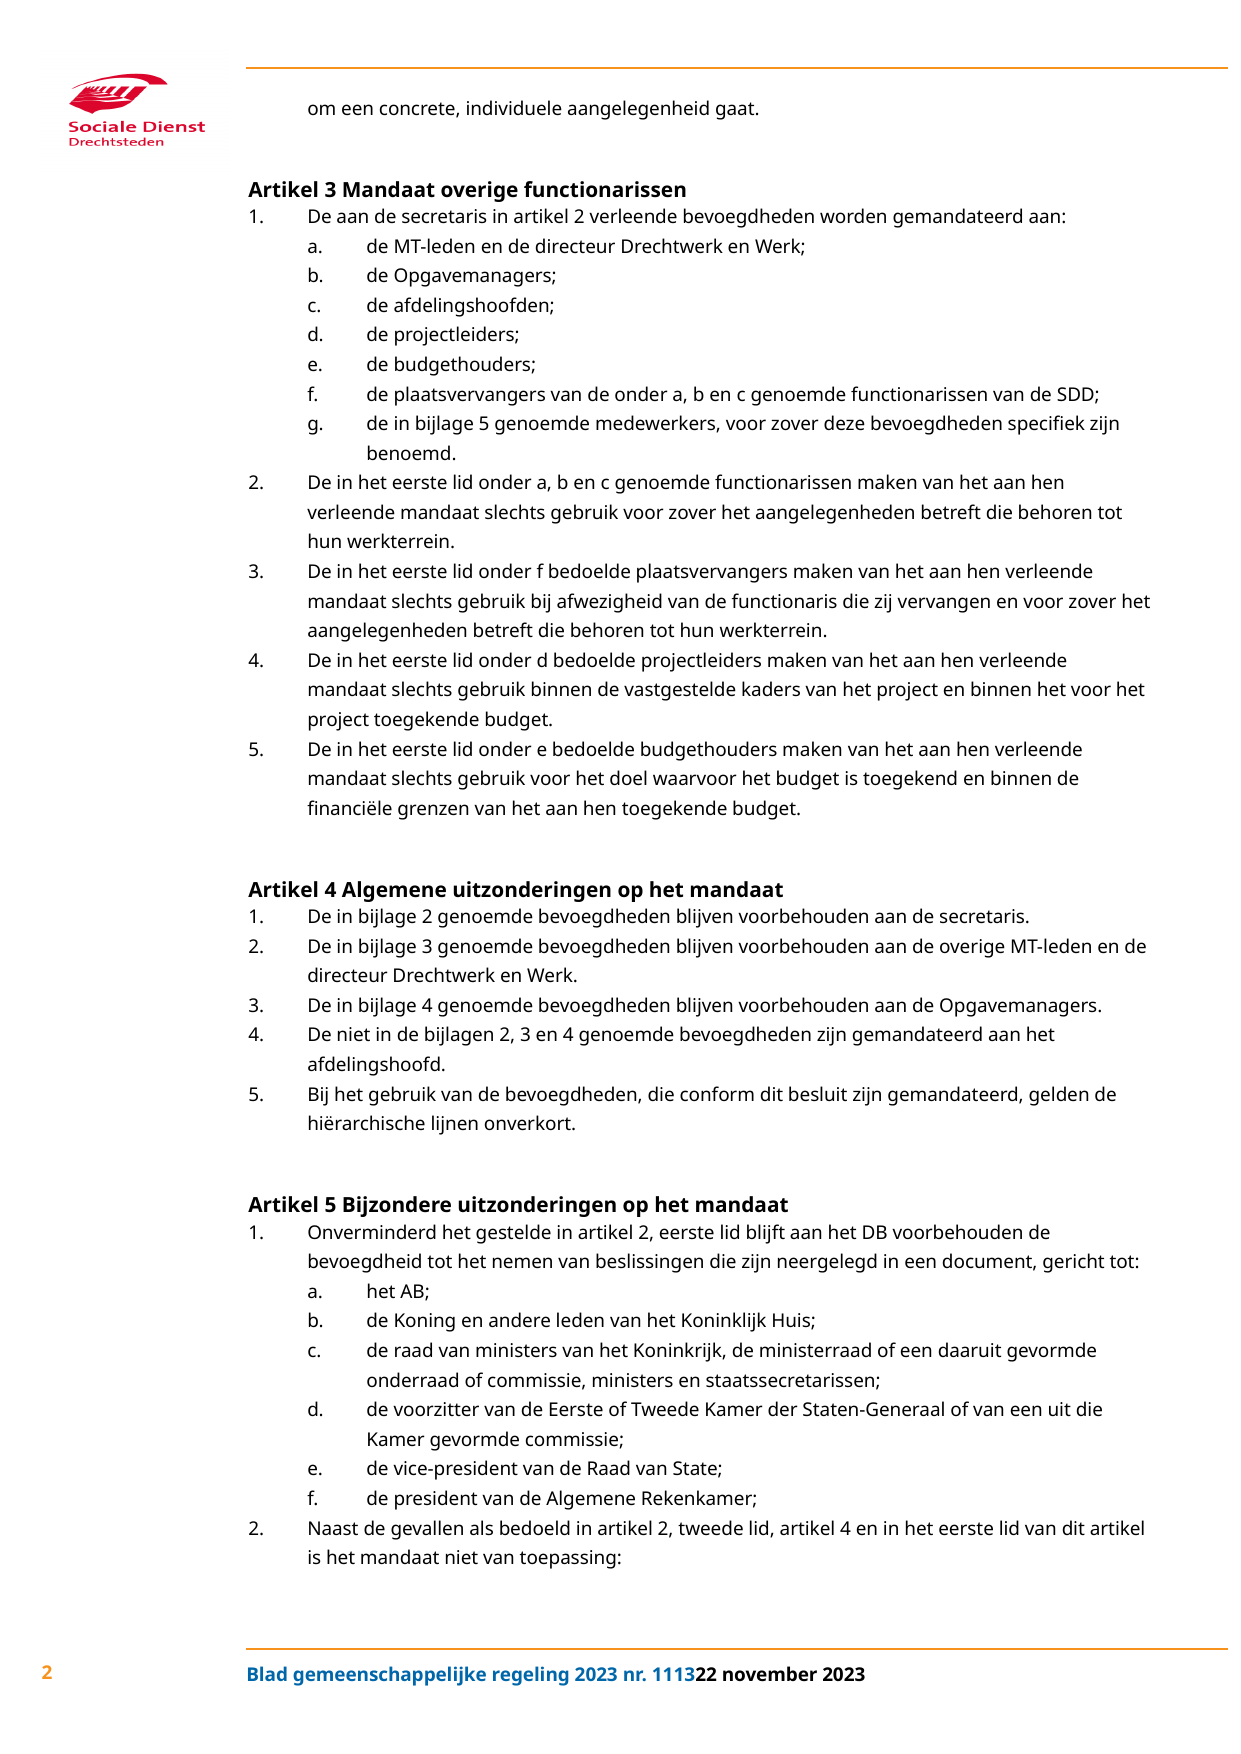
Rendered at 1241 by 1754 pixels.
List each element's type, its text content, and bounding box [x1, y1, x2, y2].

list de president van de Algemene Rekenkamer; [307, 1485, 1152, 1511]
list De in bijlage 2 genoemde bevoegdheden blijven voorbehouden aan de secretaris. [248, 903, 1152, 929]
list de vice-president van de Raad van State; [307, 1456, 1152, 1481]
list De in het eerste lid onder f bedoelde plaatsvervangers maken van het aan hen verleende mandaat slechts gebruik bij afwezigheid van de functionaris die zij vervangen en voor zover het aangelegenheden betreft die behoren tot hun werkterrein. [248, 558, 1152, 643]
list De in het eerste lid onder e bedoelde budgethouders maken van het aan hen verleende mandaat slechts gebruik voor het doel waarvoor het budget is toegekend en binnen de financiële grenzen van het aan hen toegekende budget. [248, 736, 1152, 821]
text Artikel 5 Bijzondere uitzonderingen op het mandaat [248, 1190, 1152, 1219]
list het AB; [307, 1278, 1152, 1304]
text Artikel 4 Algemene uitzonderingen op het mandaat [248, 875, 1152, 903]
list De in bijlage 4 genoemde bevoegdheden blijven voorbehouden aan de Opgavemanagers. [248, 992, 1152, 1018]
list De in het eerste lid onder d bedoelde projectleiders maken van het aan hen verleende mandaat slechts gebruik binnen de vastgestelde kaders van het project en binnen het voor het project toegekende budget. [248, 647, 1152, 732]
list de afdelingshoofden; [307, 292, 1152, 318]
list de projectleiders; [307, 322, 1152, 347]
list de plaatsvervangers van de onder a, b en c genoemde functionarissen van de SDD; [307, 381, 1152, 406]
list de MT-leden en de directeur Drechtwerk en Werk; [307, 233, 1152, 258]
list De in bijlage 3 genoemde bevoegdheden blijven voorbehouden aan de overige MT-leden en de directeur Drechtwerk en Werk. [248, 933, 1152, 988]
list De in het eerste lid onder a, b en c genoemde functionarissen maken van het aan hen verleende mandaat slechts gebruik voor zover het aangelegenheden betreft die behoren tot hun werkterrein. [248, 469, 1152, 554]
list de raad van ministers van het Koninkrijk, de ministerraad of een daaruit gevormde onderraad of commissie, ministers en staatssecretarissen; [307, 1337, 1152, 1392]
list de budgethouders; [307, 351, 1152, 377]
list de Koning en andere leden van het Koninklijk Huis; [307, 1308, 1152, 1333]
list de voorzitter van de Eerste of Tweede Kamer der Staten-Generaal of van een uit die Kamer gevormde commissie; [307, 1396, 1152, 1452]
text Artikel 3 Mandaat overige functionarissen [248, 175, 1152, 203]
list de Opgavemanagers; [307, 262, 1152, 288]
list De niet in de bijlagen 2, 3 en 4 genoemde bevoegdheden zijn gemandateerd aan het afdelingshoofd. [248, 1022, 1152, 1077]
list Bij het gebruik van de bevoegdheden, die conform dit besluit zijn gemandateerd, gelden de hiërarchische lijnen onverkort. [248, 1081, 1152, 1136]
list de in bijlage 5 genoemde medewerkers, voor zover deze bevoegdheden specifiek zijn benoemd. [307, 410, 1152, 466]
list De aan de secretaris in artikel 2 verleende bevoegdheden worden gemandateerd aan: [248, 203, 1152, 229]
list Onverminderd het gestelde in artikel 2, eerste lid blijft aan het DB voorbehouden de bevoegdheid tot het nemen van beslissingen die zijn neergelegd in een document, gericht tot: [248, 1219, 1152, 1274]
picture [41, 47, 231, 172]
list Naast de gevallen als bedoeld in artikel 2, tweede lid, artikel 4 en in het eerste lid van dit artikel is het mandaat niet van toepassing: [248, 1515, 1152, 1570]
list om een concrete, individuele aangelegenheid gaat. [248, 95, 1152, 121]
